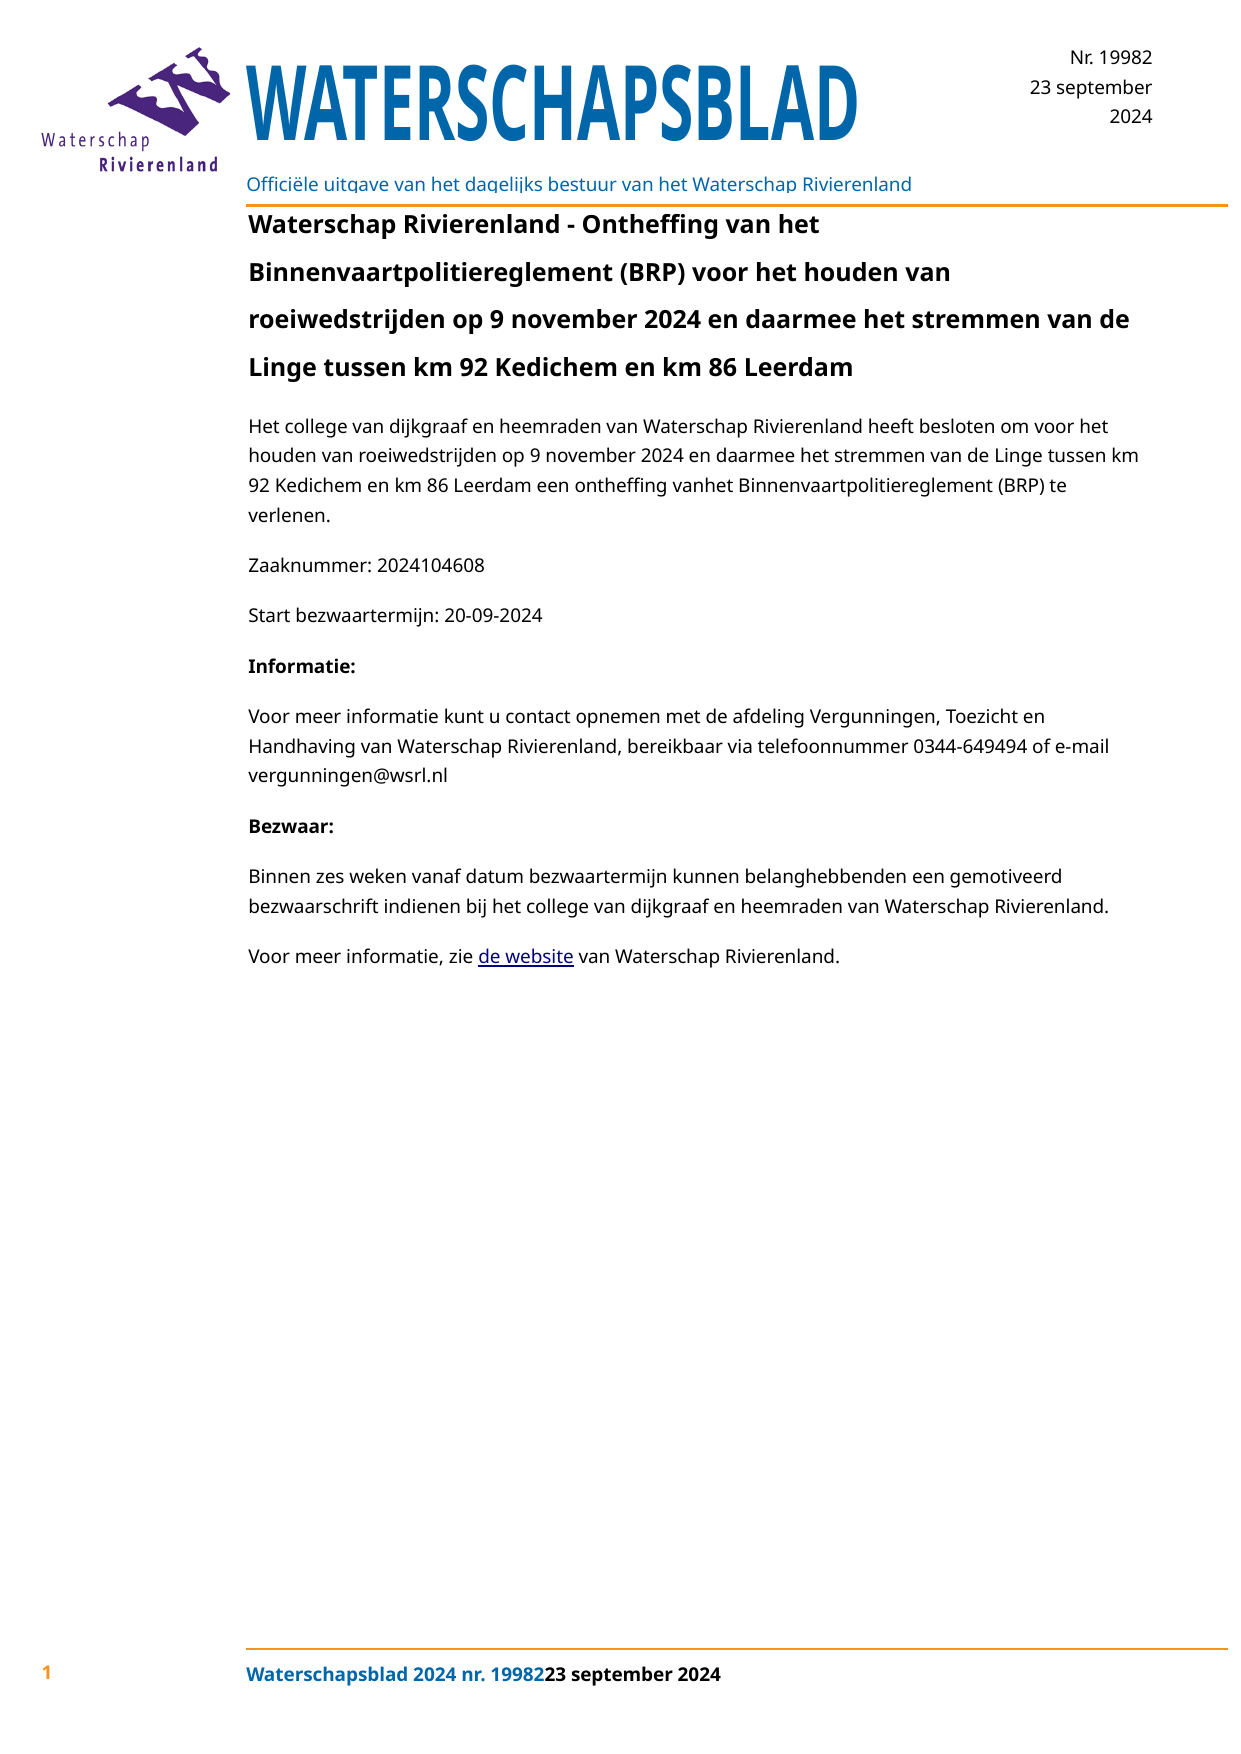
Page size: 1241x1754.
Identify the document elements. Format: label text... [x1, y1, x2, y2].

picture [41, 47, 231, 172]
text Zaaknummer: 2024104608 [248, 552, 1152, 578]
text Voor meer informatie, zie de website van Waterschap Rivierenland. [248, 943, 1152, 969]
text Bezwaar: [248, 813, 1152, 839]
text Binnen zes weken vanaf datum bezwaartermijn kunnen belanghebbenden een gemotiveerd bezwaarschrift indienen bij het college van dijkgraaf en heemraden van Waterschap Rivierenland. [248, 863, 1152, 919]
text Informatie: [248, 653, 1152, 679]
text Start bezwaartermijn: 20-09-2024 [248, 603, 1152, 628]
text Het college van dijkgraaf en heemraden van Waterschap Rivierenland heeft besloten om voor het houden van roeiwedstrijden op 9 november 2024 en daarmee het stremmen van de Linge tussen km 92 Kedichem en km 86 Leerdam een ontheffing vanhet Binnenvaartpolitiereglement (BRP) te verlenen. [248, 413, 1152, 528]
text Voor meer informatie kunt u contact opnemen met de afdeling Vergunningen, Toezicht en Handhaving van Waterschap Rivierenland, bereikbaar via telefoonnummer 0344-649494 of e-mail vergunningen@wsrl.nl [248, 703, 1152, 788]
text Waterschap Rivierenland - Ontheffing van het Binnenvaartpolitiereglement (BRP) voor het houden van roeiwedstrijden op 9 november 2024 en daarmee het stremmen van de Linge tussen km 92 Kedichem en km 86 Leerdam [248, 207, 1152, 384]
